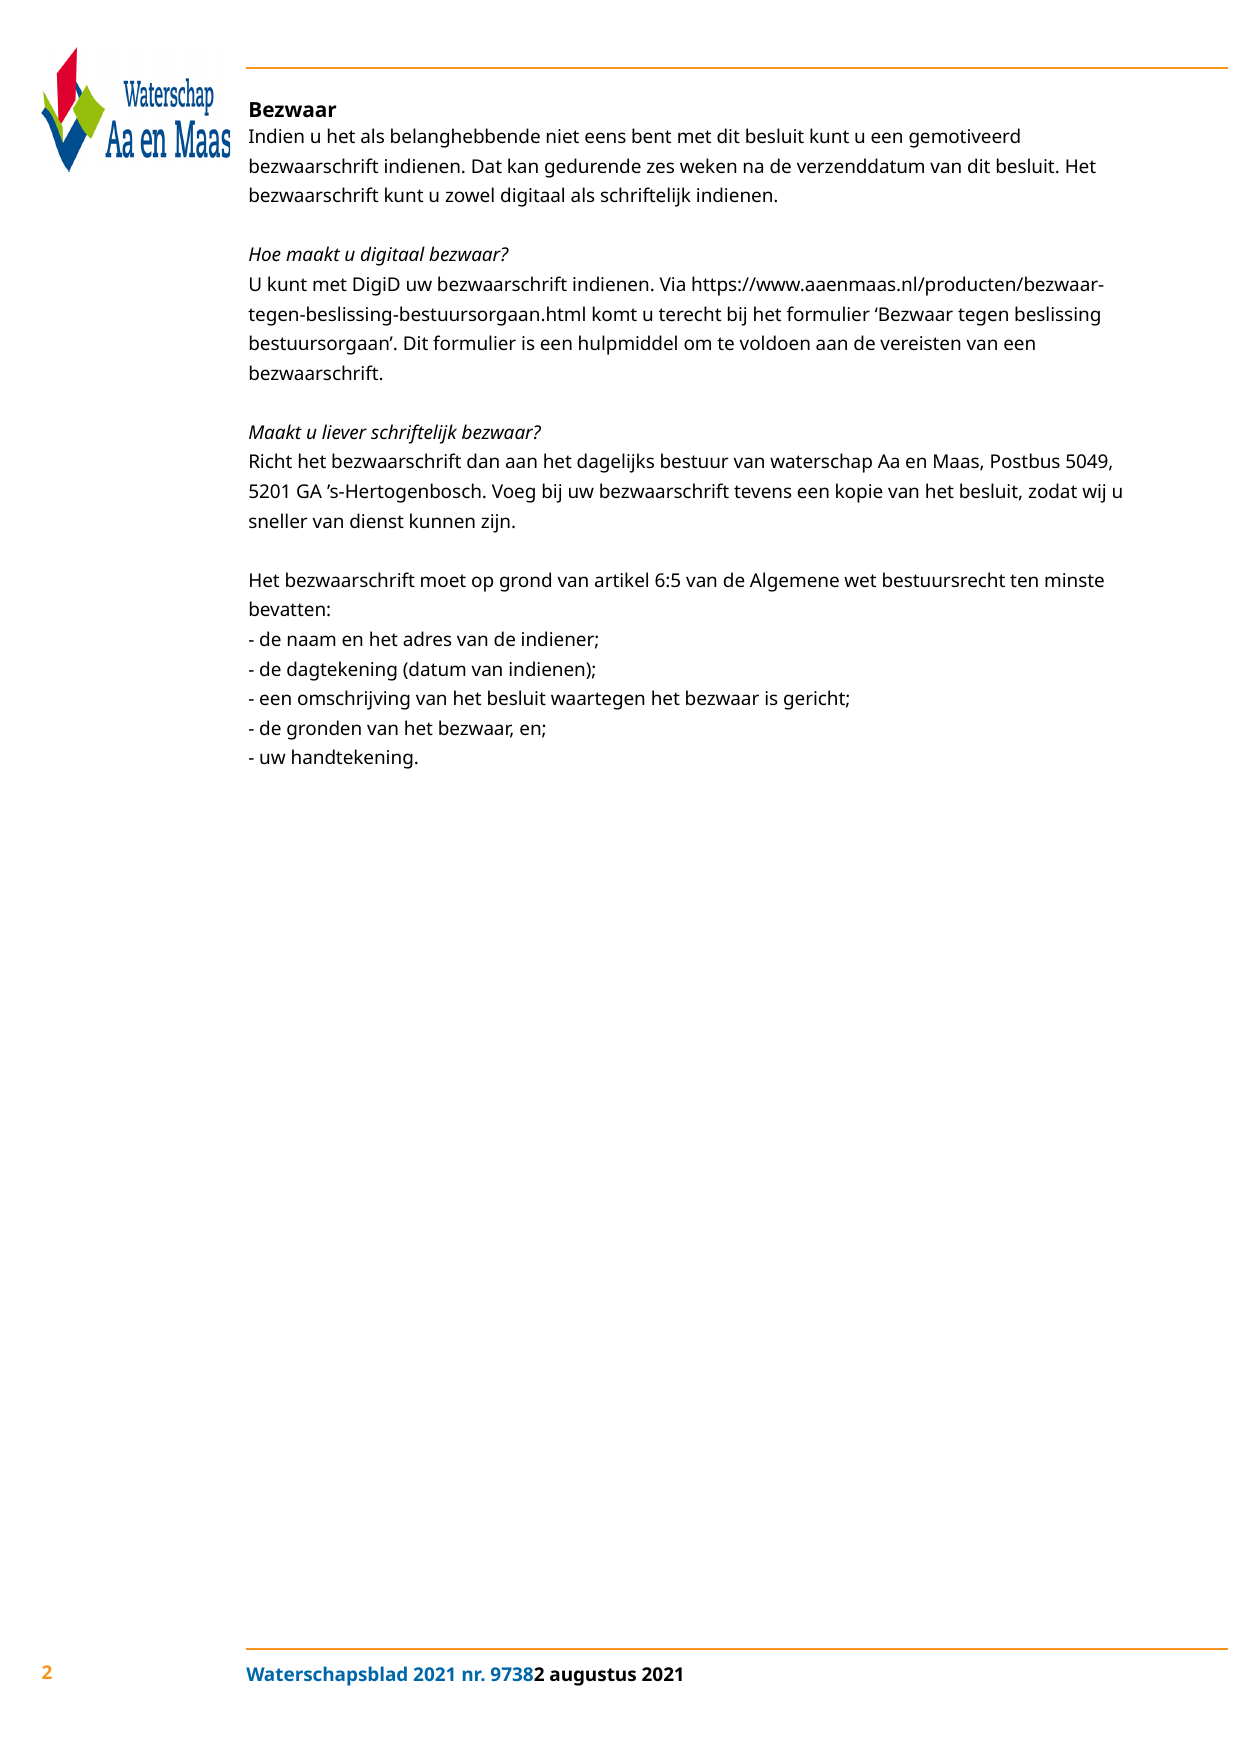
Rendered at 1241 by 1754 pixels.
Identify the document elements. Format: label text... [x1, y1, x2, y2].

text - de dagtekening (datum van indienen); [248, 656, 1152, 682]
text - een omschrijving van het besluit waartegen het bezwaar is gericht; [248, 685, 1152, 711]
text - de gronden van het bezwaar, en; [248, 715, 1152, 741]
text U kunt met DigiD uw bezwaarschrift indienen. Via https://www.aaenmaas.nl/producten/bezwaar-tegen-beslissing-bestuursorgaan.html komt u terecht bij het formulier ‘Bezwaar tegen beslissing bestuursorgaan’. Dit formulier is een hulpmiddel om te voldoen aan de vereisten van een bezwaarschrift. [248, 271, 1152, 386]
text Indien u het als belanghebbende niet eens bent met dit besluit kunt u een gemotiveerd bezwaarschrift indienen. Dat kan gedurende zes weken na de verzenddatum van dit besluit. Het bezwaarschrift kunt u zowel digitaal als schriftelijk indienen. [248, 123, 1152, 208]
text Hoe maakt u digitaal bezwaar? [248, 242, 1152, 267]
picture [41, 47, 231, 172]
text - uw handtekening. [248, 744, 1152, 770]
text Bezwaar [248, 95, 1152, 123]
text Het bezwaarschrift moet op grond van artikel 6:5 van de Algemene wet bestuursrecht ten minste bevatten: [248, 567, 1152, 622]
text Richt het bezwaarschrift dan aan het dagelijks bestuur van waterschap Aa en Maas, Postbus 5049, 5201 GA ’s-Hertogenbosch. Voeg bij uw bezwaarschrift tevens een kopie van het besluit, zodat wij u sneller van dienst kunnen zijn. [248, 449, 1152, 534]
text Maakt u liever schriftelijk bezwaar? [248, 419, 1152, 445]
text - de naam en het adres van de indiener; [248, 626, 1152, 652]
